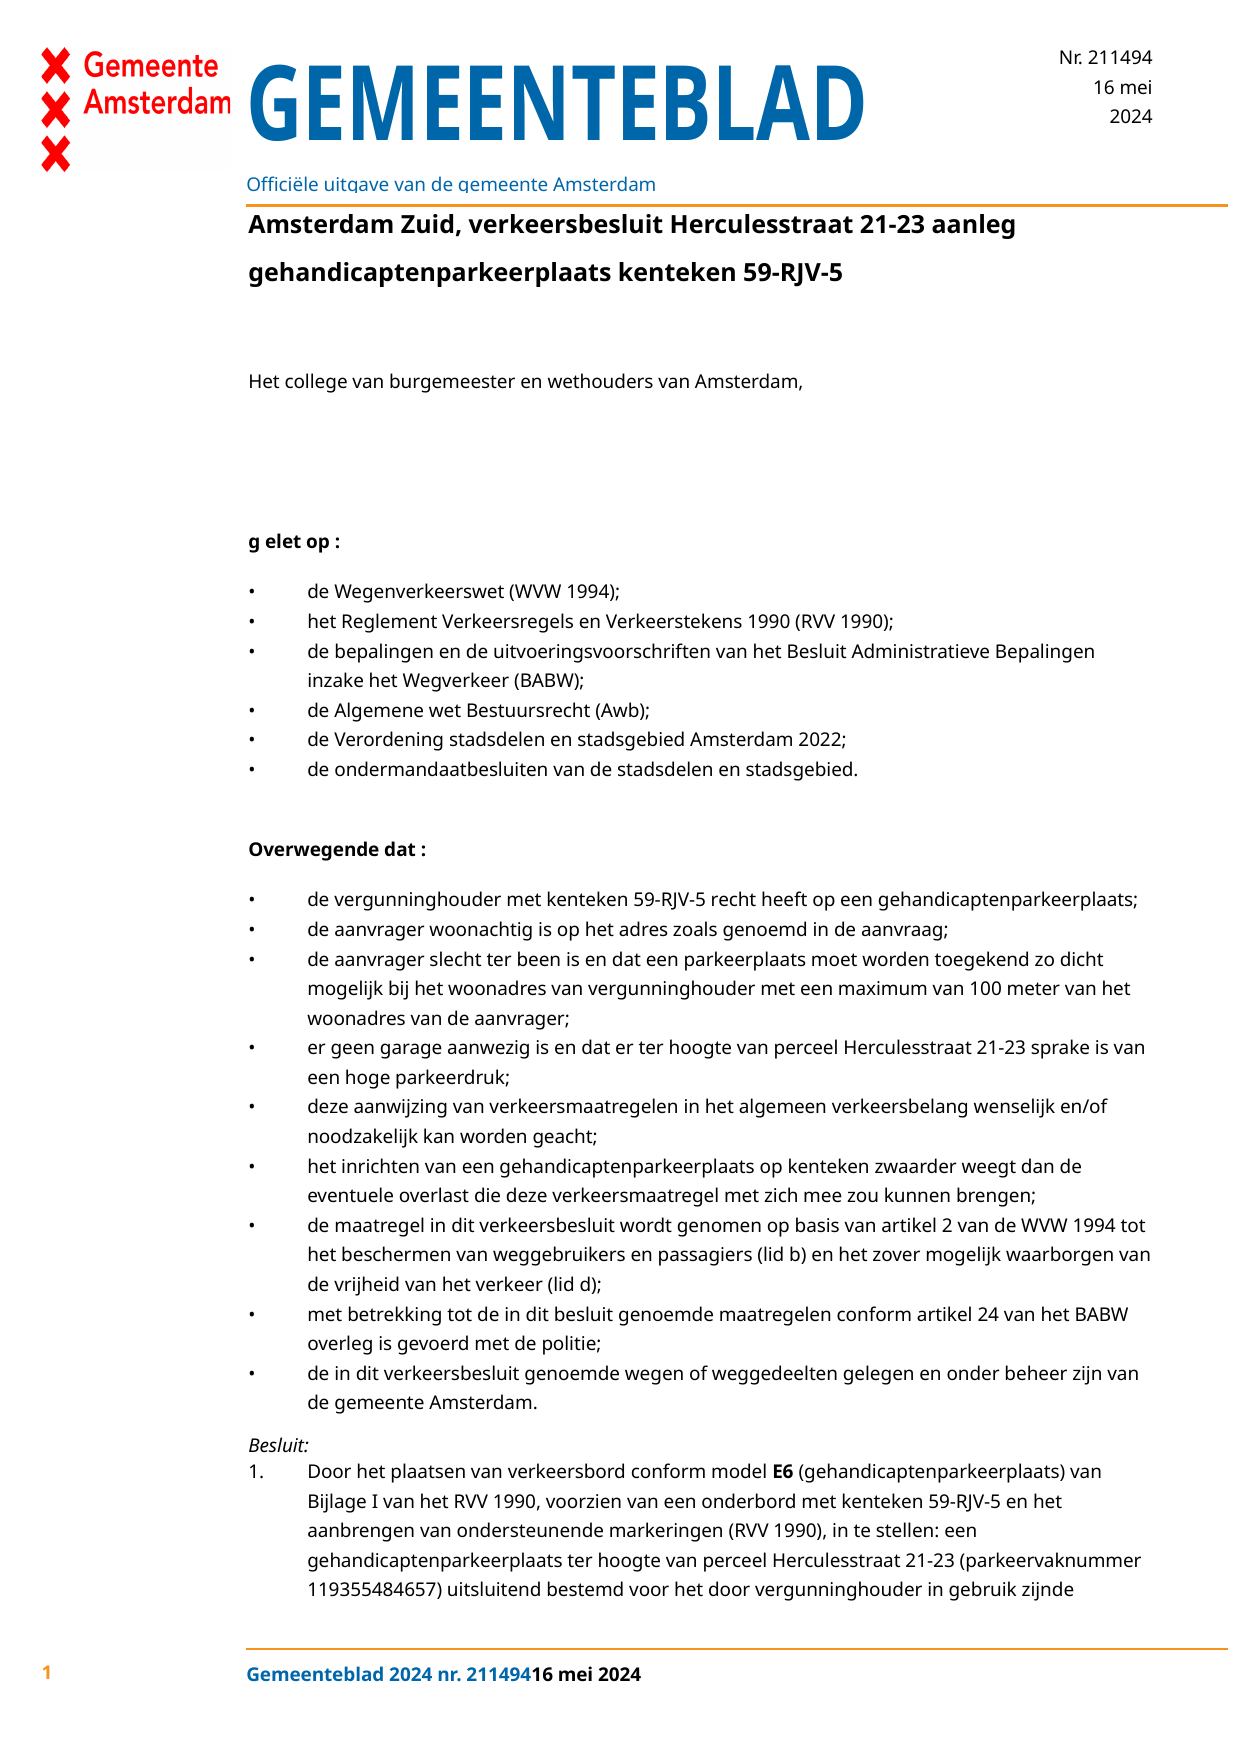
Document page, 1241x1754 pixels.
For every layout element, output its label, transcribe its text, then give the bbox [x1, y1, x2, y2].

picture [41, 47, 231, 172]
list de aanvrager woonachtig is op het adres zoals genoemd in de aanvraag; [248, 916, 1152, 942]
list met betrekking tot de in dit besluit genoemde maatregelen conform artikel 24 van het BABW overleg is gevoerd met de politie; [248, 1301, 1152, 1356]
list er geen garage aanwezig is en dat er ter hoogte van perceel Herculesstraat 21-23 sprake is van een hoge parkeerdruk; [248, 1034, 1152, 1090]
list de vergunninghouder met kenteken 59-RJV-5 recht heeft op een gehandicaptenparkeerplaats; [248, 887, 1152, 912]
list deze aanwijzing van verkeersmaatregelen in het algemeen verkeersbelang wenselijk en/of noodzakelijk kan worden geacht; [248, 1094, 1152, 1149]
list het inrichten van een gehandicaptenparkeerplaats op kenteken zwaarder weegt dan de eventuele overlast die deze verkeersmaatregel met zich mee zou kunnen brengen; [248, 1153, 1152, 1208]
list de maatregel in dit verkeersbesluit wordt genomen op basis van artikel 2 van de WVW 1994 tot het beschermen van weggebruikers en passagiers (lid b) en het zover mogelijk waarborgen van de vrijheid van het verkeer (lid d); [248, 1212, 1152, 1297]
list de ondermandaatbesluiten van de stadsdelen en stadsgebied. [248, 756, 1152, 782]
list de Verordening stadsdelen en stadsgebied Amsterdam 2022; [248, 727, 1152, 752]
list de Wegenverkeerswet (WVW 1994); [248, 579, 1152, 604]
text Het college van burgemeester en wethouders van Amsterdam, [248, 368, 1152, 394]
text Overwegende dat : [248, 836, 1152, 862]
text g elet op : [248, 528, 1152, 554]
list het Reglement Verkeersregels en Verkeerstekens 1990 (RVV 1990); [248, 608, 1152, 634]
text Besluit: [248, 1433, 1152, 1458]
list de bepalingen en de uitvoeringsvoorschriften van het Besluit Administratieve Bepalingen inzake het Wegverkeer (BABW); [248, 638, 1152, 693]
list de aanvrager slecht ter been is en dat een parkeerplaats moet worden toegekend zo dicht mogelijk bij het woonadres van vergunninghouder met een maximum van 100 meter van het woonadres van de aanvrager; [248, 946, 1152, 1031]
list de in dit verkeersbesluit genoemde wegen of weggedeelten gelegen en onder beheer zijn van de gemeente Amsterdam. [248, 1360, 1152, 1415]
list Door het plaatsen van verkeersbord conform model E6 (gehandicaptenparkeerplaats) van Bijlage I van het RVV 1990, voorzien van een onderbord met kenteken 59-RJV-5 en het aanbrengen van ondersteunende markeringen (RVV 1990), in te stellen: een gehandicaptenparkeerplaats ter hoogte van perceel Herculesstraat 21-23 (parkeervaknummer 119355484657) uitsluitend bestemd voor het door vergunninghouder in gebruik zijnde [248, 1458, 1152, 1602]
list de Algemene wet Bestuursrecht (Awb); [248, 697, 1152, 723]
text Amsterdam Zuid, verkeersbesluit Herculesstraat 21-23 aanleg gehandicaptenparkeerplaats kenteken 59-RJV-5 [248, 207, 1152, 288]
